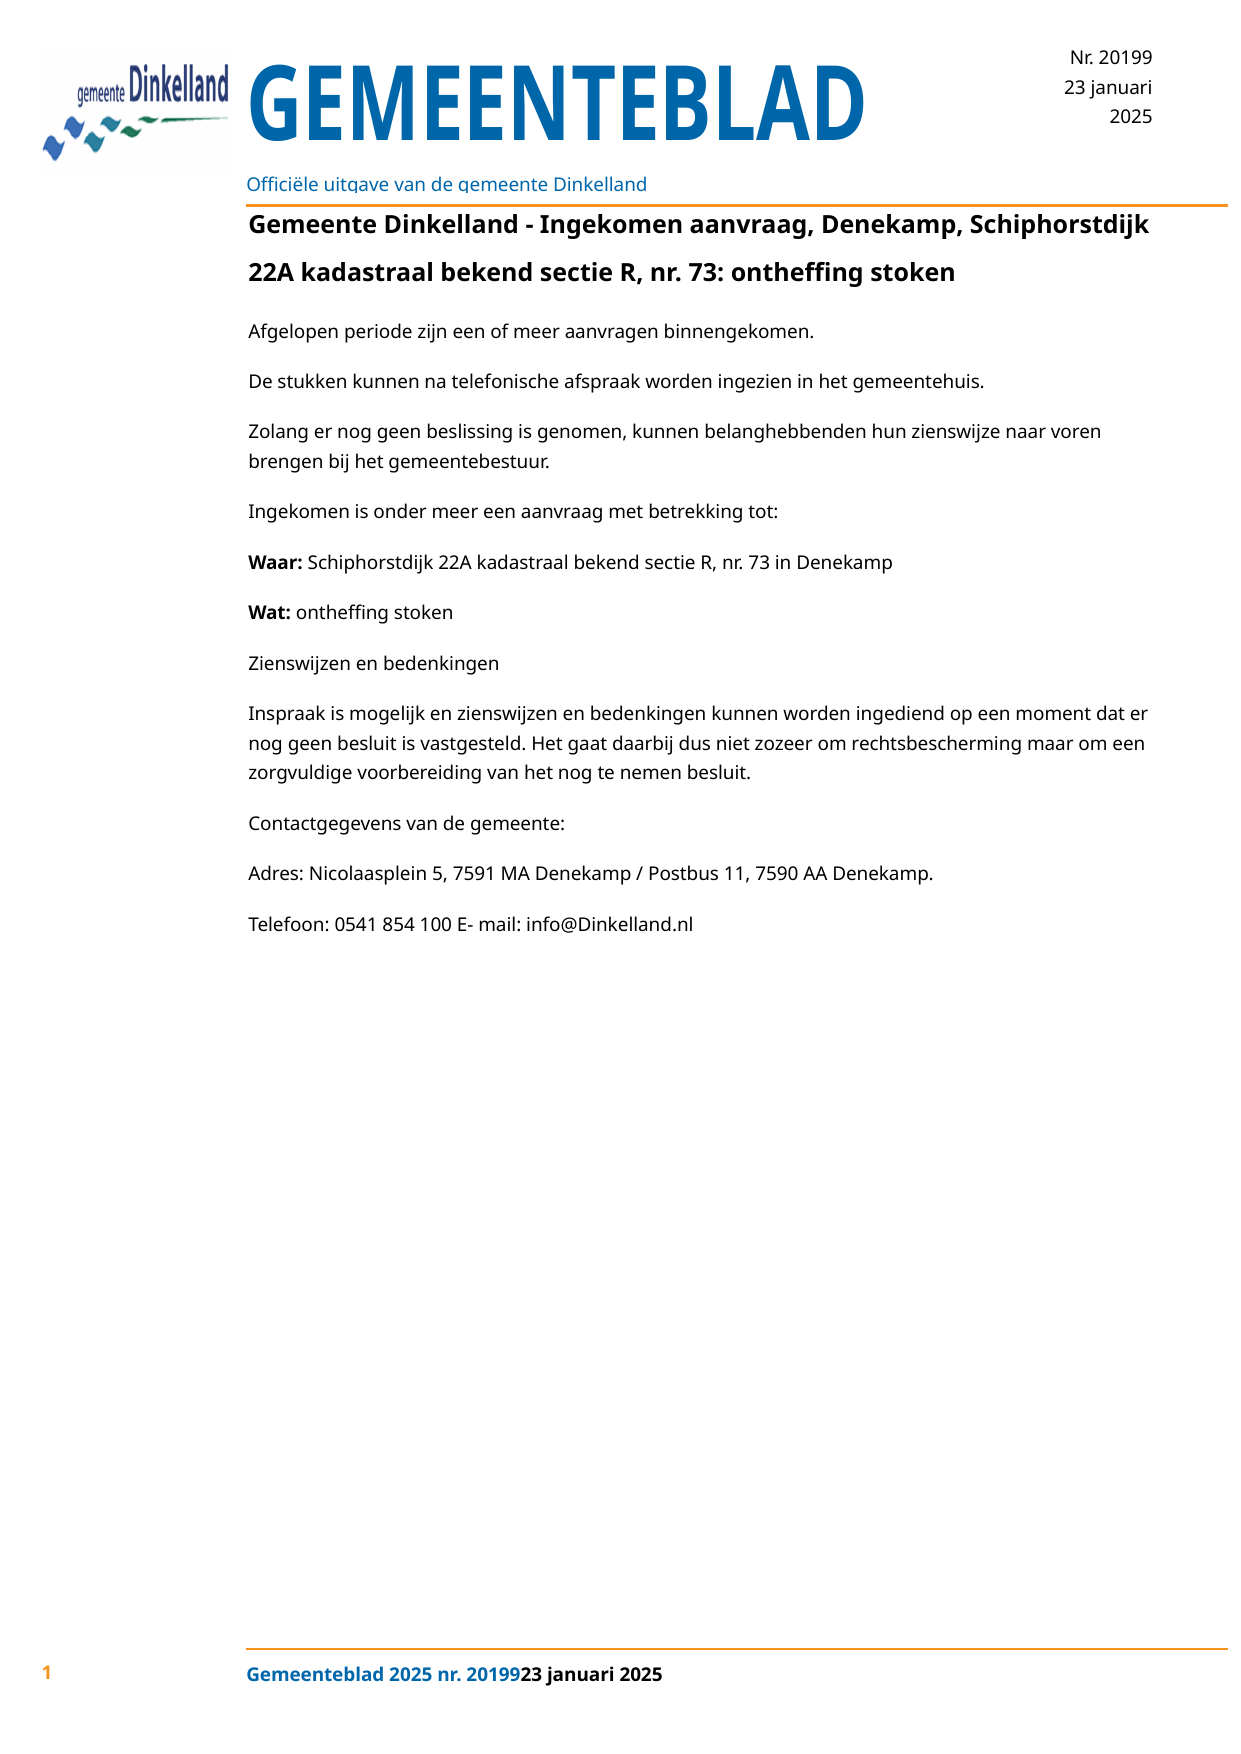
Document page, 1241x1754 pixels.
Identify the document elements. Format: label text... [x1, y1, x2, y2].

text Adres: Nicolaasplein 5, 7591 MA Denekamp / Postbus 11, 7590 AA Denekamp. [248, 860, 1152, 886]
text Telefoon: 0541 854 100 E- mail: info@Dinkelland.nl [248, 911, 1152, 937]
text De stukken kunnen na telefonische afspraak worden ingezien in het gemeentehuis. [248, 368, 1152, 394]
text Zienswijzen en bedenkingen [248, 650, 1152, 676]
text Ingekomen is onder meer een aanvraag met betrekking tot: [248, 499, 1152, 524]
text Zolang er nog geen beslissing is genomen, kunnen belanghebbenden hun zienswijze naar voren brengen bij het gemeentebestuur. [248, 419, 1152, 474]
text Waar: Schiphorstdijk 22A kadastraal bekend sectie R, nr. 73 in Denekamp [248, 549, 1152, 575]
text Contactgegevens van de gemeente: [248, 810, 1152, 836]
text Gemeente Dinkelland - Ingekomen aanvraag, Denekamp, Schiphorstdijk 22A kadastraal bekend sectie R, nr. 73: ontheffing stoken [248, 207, 1152, 288]
text Wat: ontheffing stoken [248, 599, 1152, 625]
picture [41, 47, 231, 172]
text Afgelopen periode zijn een of meer aanvragen binnengekomen. [248, 318, 1152, 344]
text Inspraak is mogelijk en zienswijzen en bedenkingen kunnen worden ingediend op een moment dat er nog geen besluit is vastgesteld. Het gaat daarbij dus niet zozeer om rechtsbescherming maar om een zorgvuldige voorbereiding van het nog te nemen besluit. [248, 700, 1152, 785]
